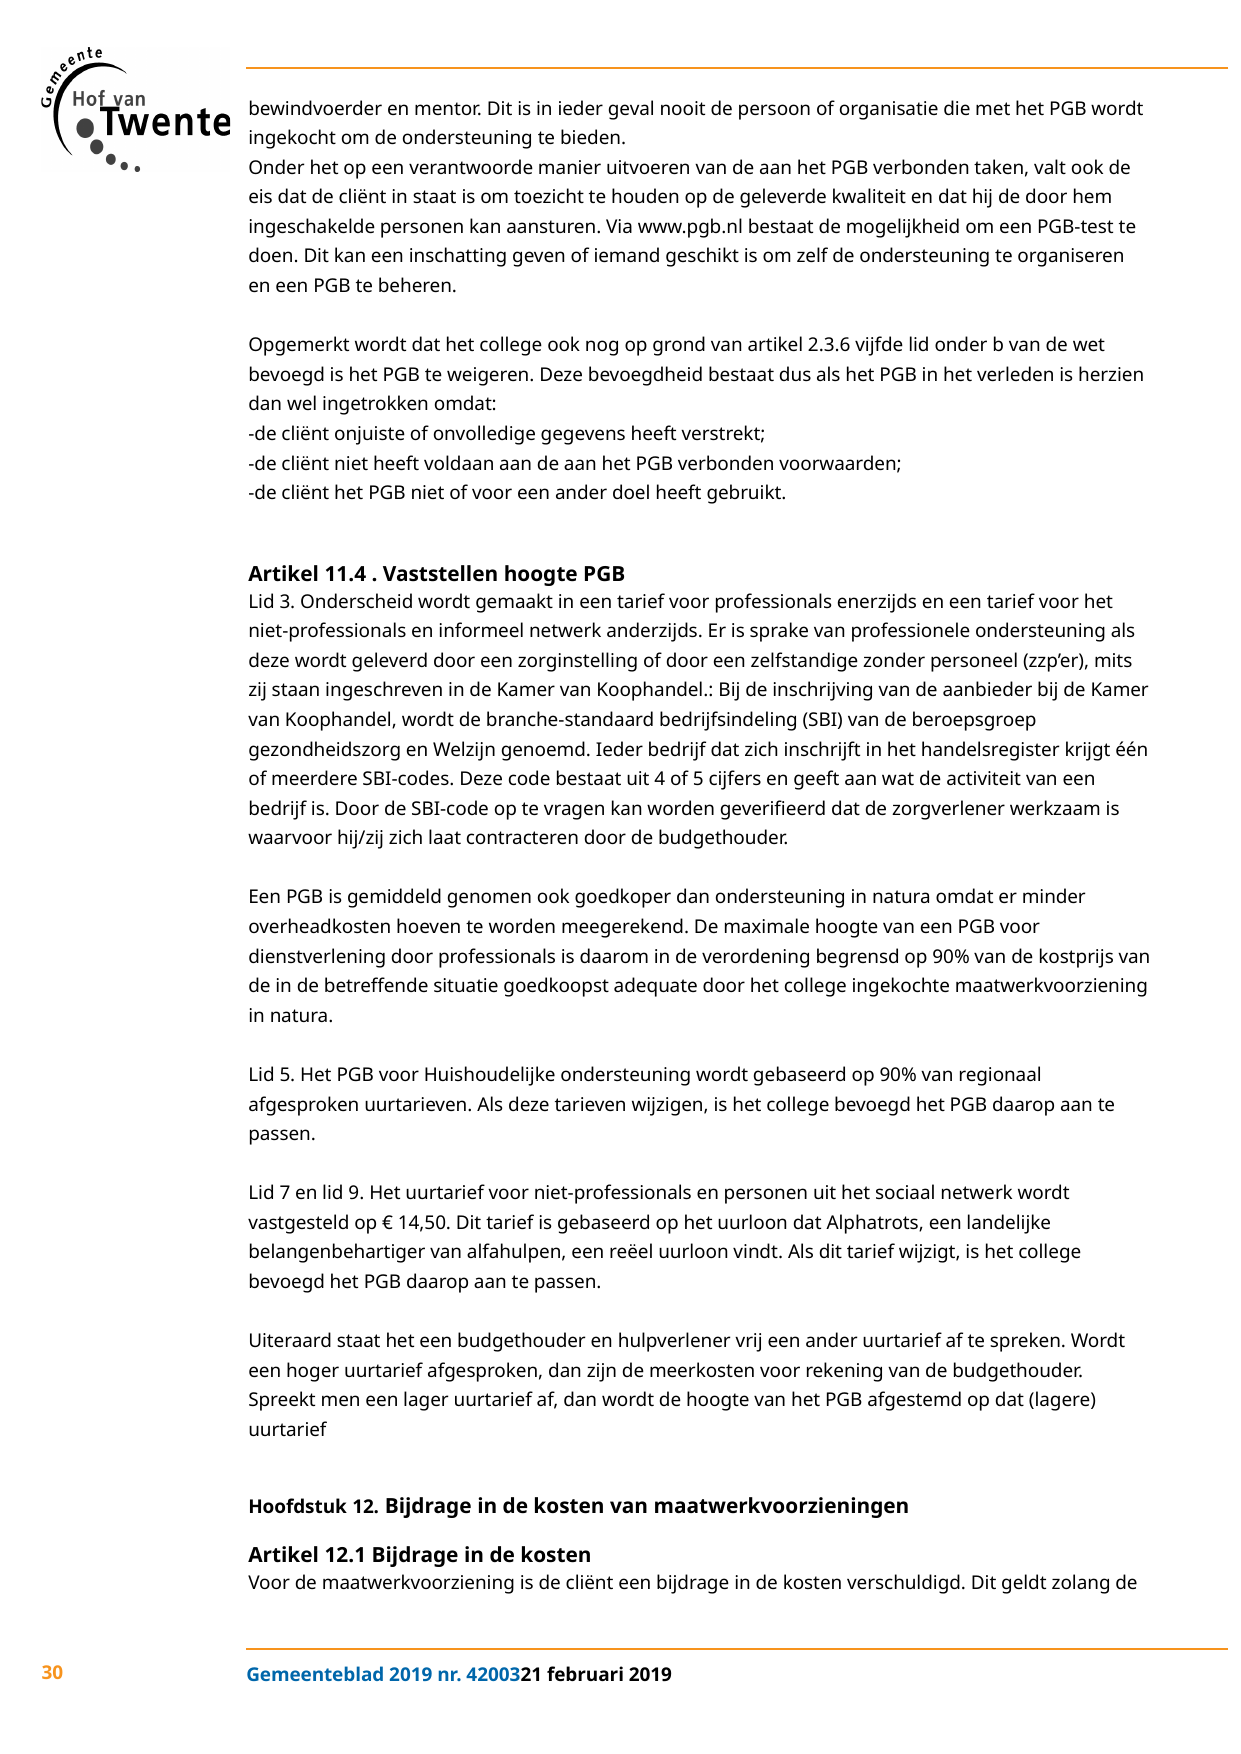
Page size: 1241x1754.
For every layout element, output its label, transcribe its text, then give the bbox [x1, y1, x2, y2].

text Een PGB is gemiddeld genomen ook goedkoper dan ondersteuning in natura omdat er minder overheadkosten hoeven te worden meegerekend. De maximale hoogte van een PGB voor dienstverlening door professionals is daarom in de verordening begrensd op 90% van de kostprijs van de in de betreffende situatie goedkoopst adequate door het college ingekochte maatwerkvoorziening in natura. [248, 884, 1152, 1028]
text bewindvoerder en mentor. Dit is in ieder geval nooit de persoon of organisatie die met het PGB wordt ingekocht om de ondersteuning te bieden. [248, 95, 1152, 150]
text Onder het op een verantwoorde manier uitvoeren van de aan het PGB verbonden taken, valt ook de eis dat de cliënt in staat is om toezicht te houden op de geleverde kwaliteit en dat hij de door hem ingeschakelde personen kan aansturen. Via www.pgb.nl bestaat de mogelijkheid om een PGB-test te doen. Dit kan een inschatting geven of iemand geschikt is om zelf de ondersteuning te organiseren en een PGB te beheren. [248, 154, 1152, 298]
text Opgemerkt wordt dat het college ook nog op grond van artikel 2.3.6 vijfde lid onder b van de wet bevoegd is het PGB te weigeren. Deze bevoegdheid bestaat dus als het PGB in het verleden is herzien dan wel ingetrokken omdat: [248, 331, 1152, 416]
text -de cliënt onjuiste of onvolledige gegevens heeft verstrekt; [248, 420, 1152, 446]
text Voor de maatwerkvoorziening is de cliënt een bijdrage in de kosten verschuldigd. Dit geldt zolang de [248, 1569, 1152, 1595]
text Artikel 11.4 . Vaststellen hoogte PGB [248, 559, 1152, 588]
text Hoofdstuk 12. Bijdrage in de kosten van maatwerkvoorzieningen [248, 1491, 1152, 1520]
text -de cliënt het PGB niet of voor een ander doel heeft gebruikt. [248, 479, 1152, 505]
text -de cliënt niet heeft voldaan aan de aan het PGB verbonden voorwaarden; [248, 450, 1152, 476]
text Uiteraard staat het een budgethouder en hulpverlener vrij een ander uurtarief af te spreken. Wordt een hoger uurtarief afgesproken, dan zijn de meerkosten voor rekening van de budgethouder. Spreekt men een lager uurtarief af, dan wordt de hoogte van het PGB afgestemd op dat (lagere) uurtarief [248, 1327, 1152, 1442]
text Artikel 12.1 Bijdrage in de kosten [248, 1541, 1152, 1569]
text Lid 5. Het PGB voor Huishoudelijke ondersteuning wordt gebaseerd op 90% van regionaal afgesproken uurtarieven. Als deze tarieven wijzigen, is het college bevoegd het PGB daarop aan te passen. [248, 1061, 1152, 1146]
picture [41, 47, 231, 172]
text Lid 7 en lid 9. Het uurtarief voor niet-professionals en personen uit het sociaal netwerk wordt vastgesteld op € 14,50. Dit tarief is gebaseerd op het uurloon dat Alphatrots, een landelijke belangenbehartiger van alfahulpen, een reëel uurloon vindt. Als dit tarief wijzigt, is het college bevoegd het PGB daarop aan te passen. [248, 1179, 1152, 1294]
text Lid 3. Onderscheid wordt gemaakt in een tarief voor professionals enerzijds en een tarief voor het niet-professionals en informeel netwerk anderzijds. Er is sprake van professionele ondersteuning als deze wordt geleverd door een zorginstelling of door een zelfstandige zonder personeel (zzp’er), mits zij staan ingeschreven in de Kamer van Koophandel.: Bij de inschrijving van de aanbieder bij de Kamer van Koophandel, wordt de branche-standaard bedrijfsindeling (SBI) van de beroepsgroep gezondheidszorg en Welzijn genoemd. Ieder bedrijf dat zich inschrijft in het handelsregister krijgt één of meerdere SBI-codes. Deze code bestaat uit 4 of 5 cijfers en geeft aan wat de activiteit van een bedrijf is. Door de SBI-code op te vragen kan worden geverifieerd dat de zorgverlener werkzaam is waarvoor hij/zij zich laat contracteren door de budgethouder. [248, 588, 1152, 850]
